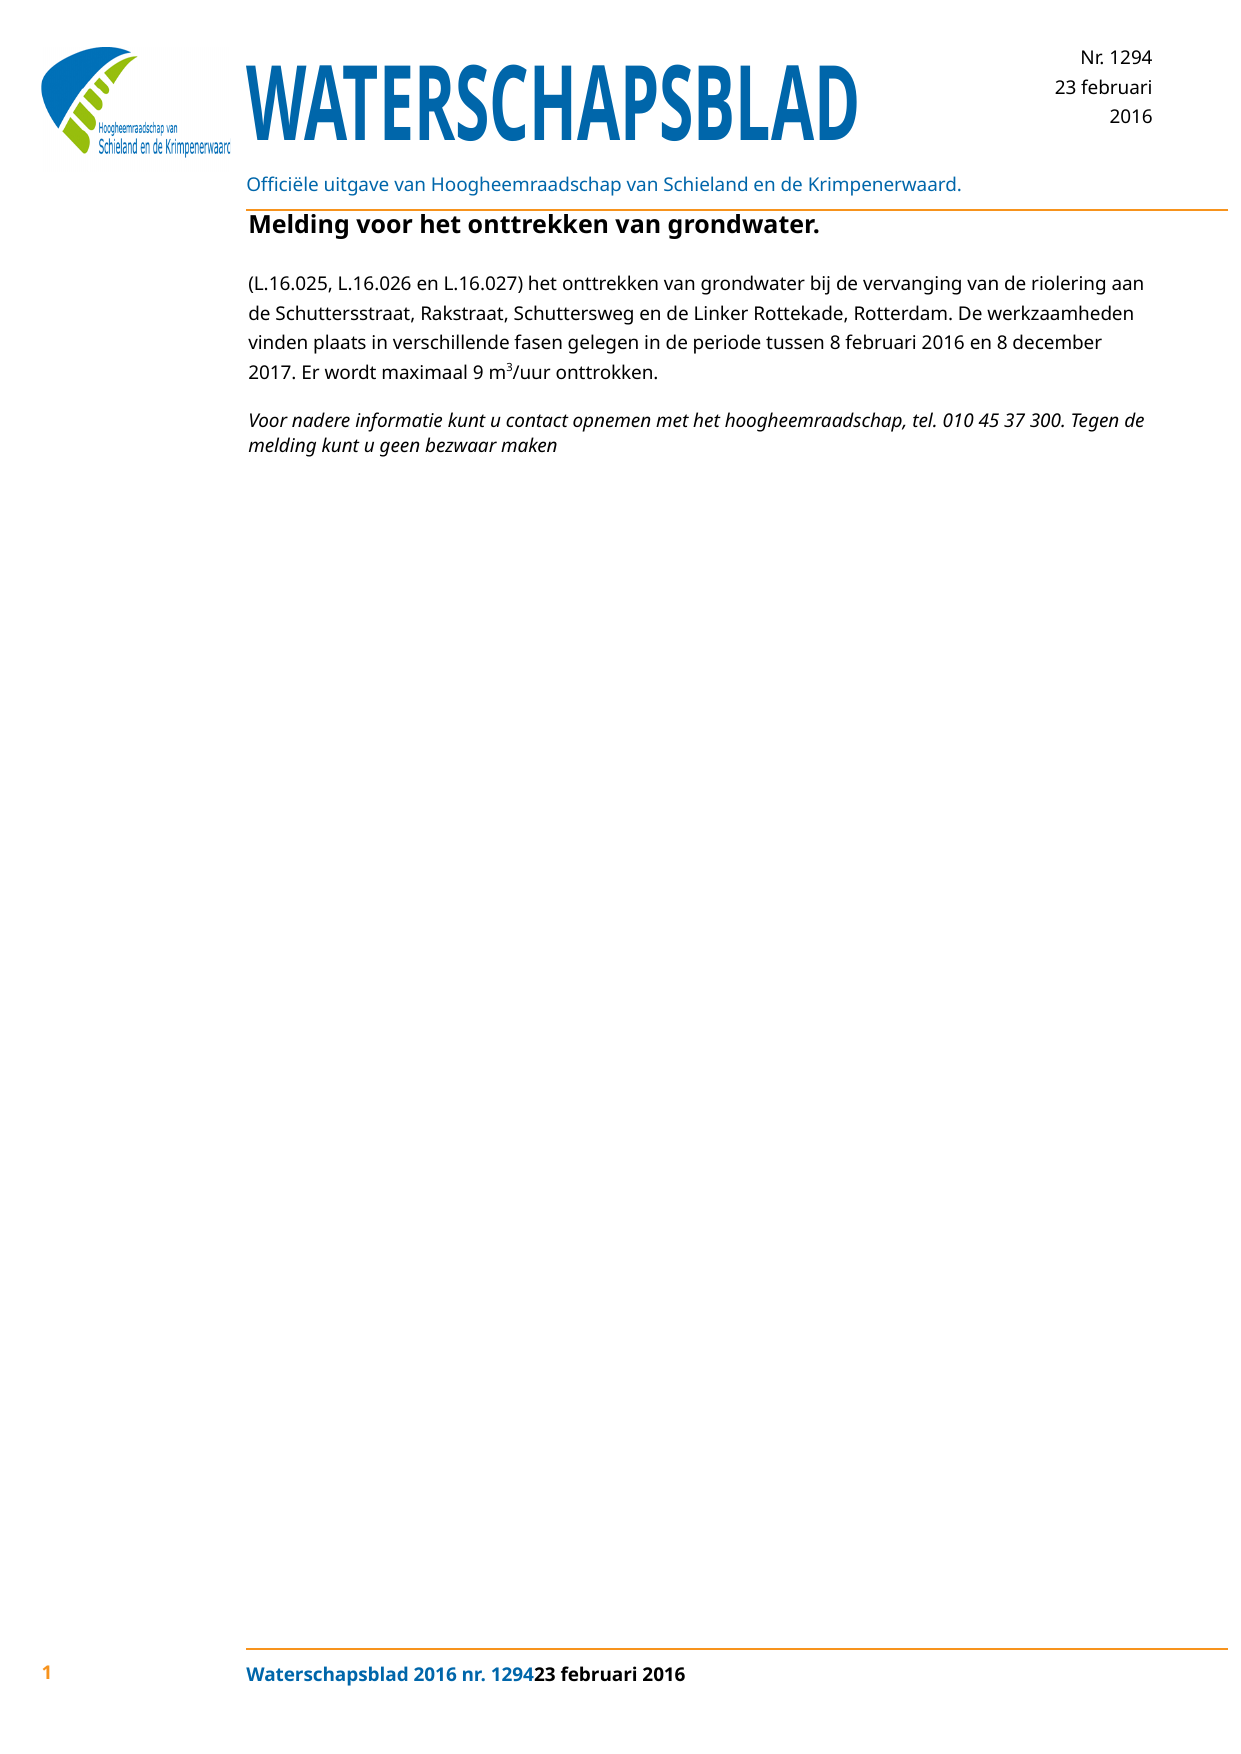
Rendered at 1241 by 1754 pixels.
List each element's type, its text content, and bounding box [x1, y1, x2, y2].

text (L.16.025, L.16.026 en L.16.027) het onttrekken van grondwater bij de vervanging van de riolering aan de Schuttersstraat, Rakstraat, Schuttersweg en de Linker Rottekade, Rotterdam. De werkzaamheden vinden plaats in verschillende fasen gelegen in de periode tussen 8 februari 2016 en 8 december 2017. Er wordt maximaal 9 m3/uur onttrokken. [248, 270, 1152, 385]
text Melding voor het onttrekken van grondwater. [248, 211, 1152, 241]
picture [41, 47, 231, 172]
text Voor nadere informatie kunt u contact opnemen met het hoogheemraadschap, tel. 010 45 37 300. Tegen de melding kunt u geen bezwaar maken [248, 407, 1152, 458]
